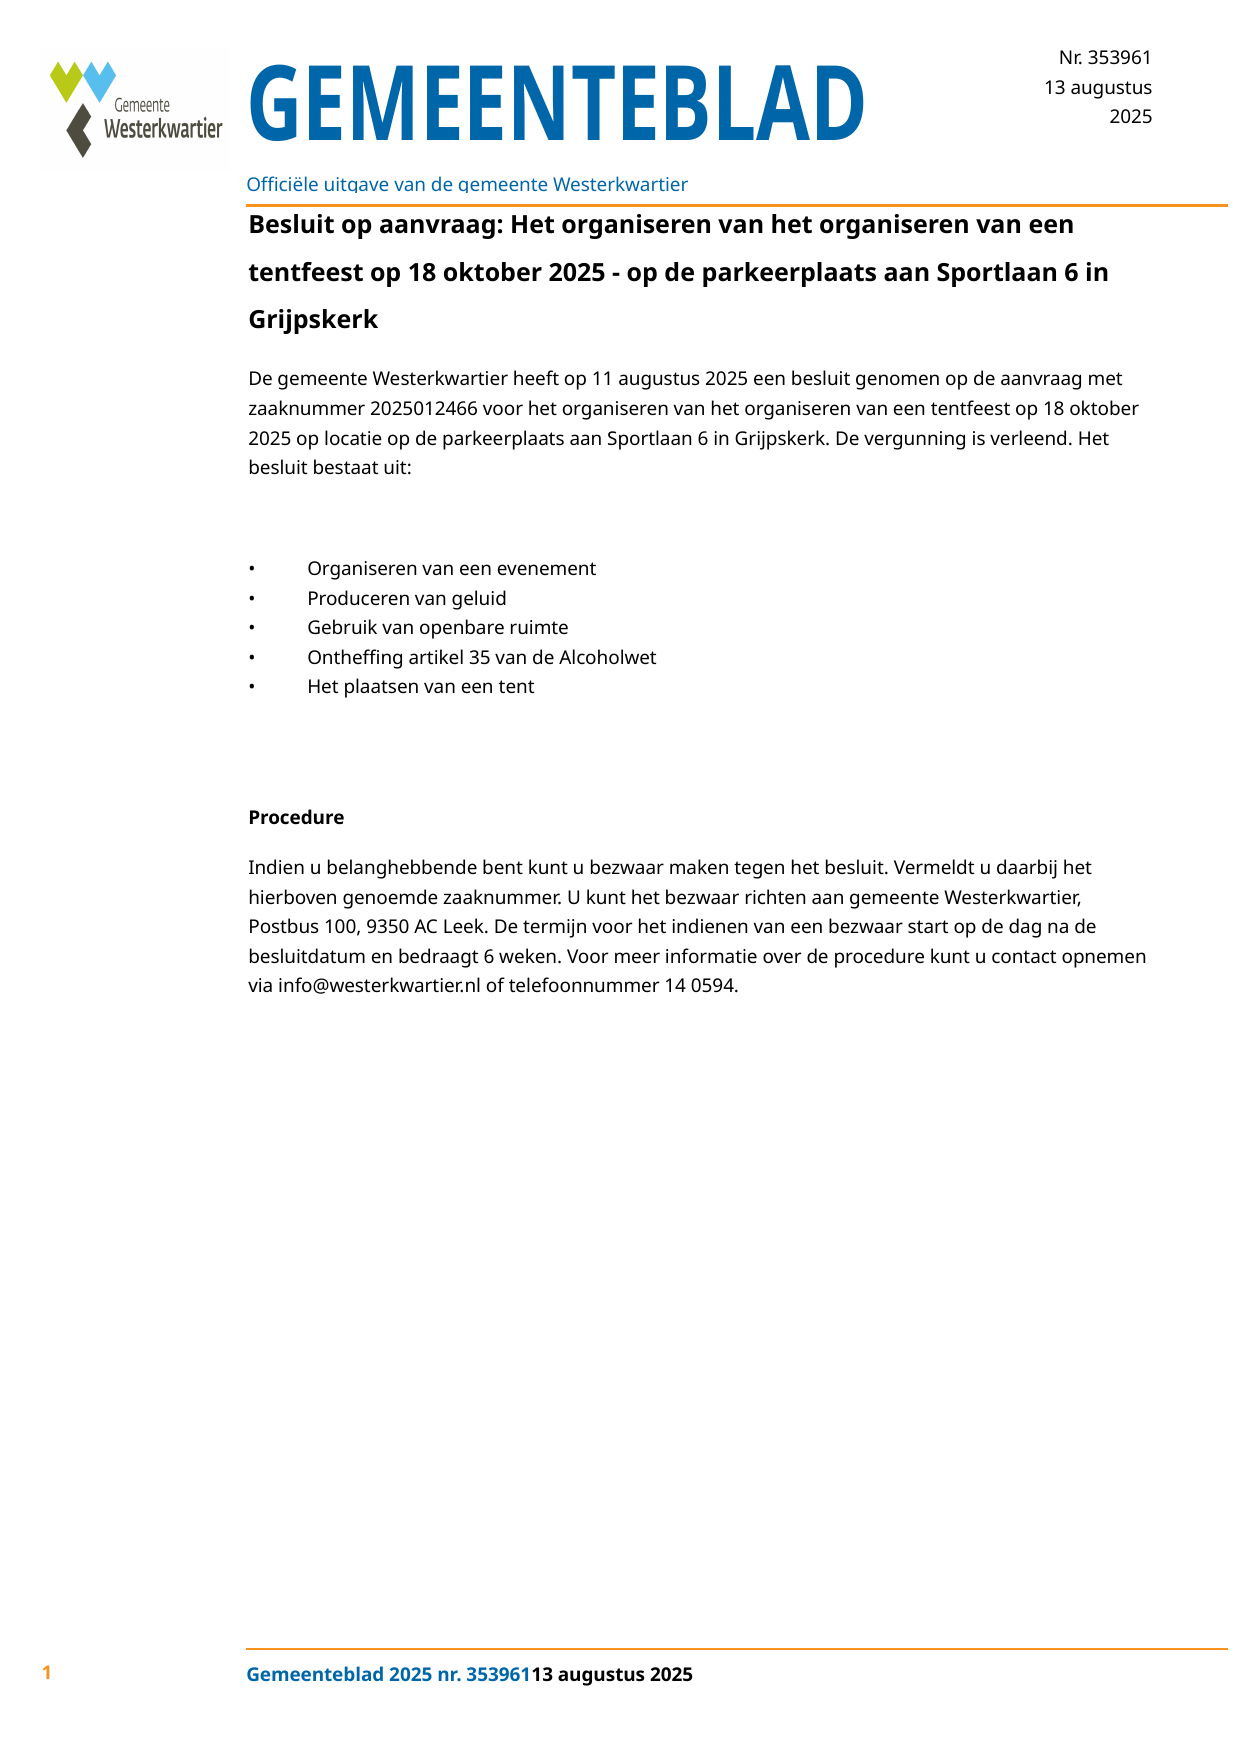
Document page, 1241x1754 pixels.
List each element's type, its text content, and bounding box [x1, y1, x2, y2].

picture [41, 47, 231, 172]
text Besluit op aanvraag: Het organiseren van het organiseren van een tentfeest op 18 oktober 2025 - op de parkeerplaats aan Sportlaan 6 in Grijpskerk [248, 207, 1152, 336]
text Procedure [248, 804, 1152, 829]
text De gemeente Westerkwartier heeft op 11 augustus 2025 een besluit genomen op de aanvraag met zaaknummer 2025012466 voor het organiseren van het organiseren van een tentfeest op 18 oktober 2025 op locatie op de parkeerplaats aan Sportlaan 6 in Grijpskerk. De vergunning is verleend. Het besluit bestaat uit: [248, 366, 1152, 480]
list Het plaatsen van een tent [248, 673, 1152, 699]
list Organiseren van een evenement [248, 555, 1152, 581]
text Indien u belanghebbende bent kunt u bezwaar maken tegen het besluit. Vermeldt u daarbij het hierboven genoemde zaaknummer. U kunt het bezwaar richten aan gemeente Westerkwartier, Postbus 100, 9350 AC Leek. De termijn voor het indienen van een bezwaar start op de dag na de besluitdatum en bedraagt 6 weken. Voor meer informatie over de procedure kunt u contact opnemen via info@westerkwartier.nl of telefoonnummer 14 0594. [248, 854, 1152, 998]
list Gebruik van openbare ruimte [248, 614, 1152, 640]
list Produceren van geluid [248, 585, 1152, 610]
list Ontheffing artikel 35 van de Alcoholwet [248, 644, 1152, 669]
